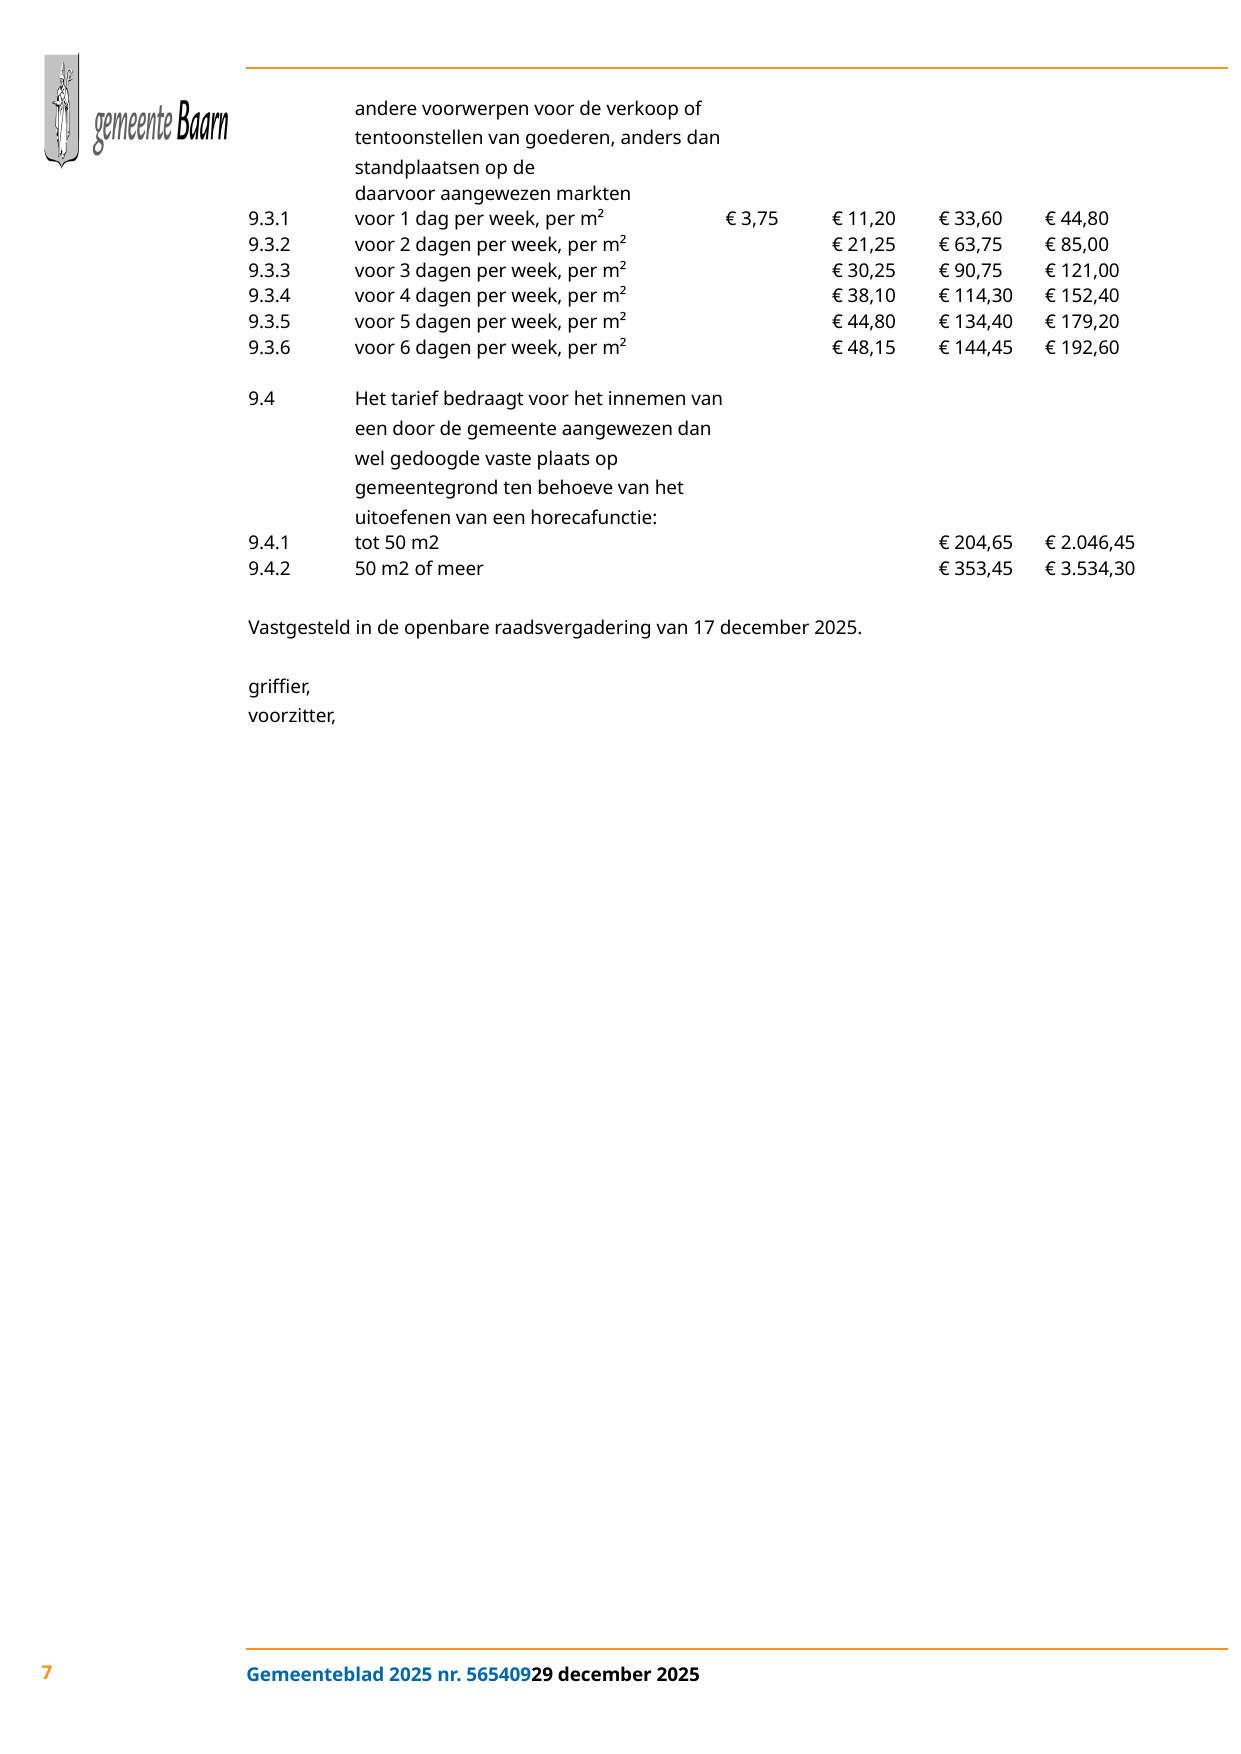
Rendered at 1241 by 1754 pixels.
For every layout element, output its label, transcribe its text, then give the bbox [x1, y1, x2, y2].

table_cell € 204,65 [939, 530, 1045, 555]
table_cell 9.3.4 [248, 283, 354, 308]
table_cell € 85,00 [1045, 231, 1152, 257]
table_cell [832, 386, 938, 529]
table_cell [725, 530, 832, 555]
table_cell € 179,20 [1045, 308, 1152, 334]
table_cell € 48,15 [832, 334, 938, 360]
table_cell 9.3.5 [248, 308, 354, 334]
table_cell 9.4.2 [248, 555, 354, 581]
table_cell 9.3.6 [248, 334, 354, 360]
table_cell [939, 95, 1045, 180]
table_cell [939, 360, 1045, 386]
table_cell [725, 257, 832, 283]
table_cell Het tarief bedraagt voor het innemen van een door de gemeente aangewezen dan wel gedoogde vaste plaats op gemeentegrond ten behoeve van het uitoefenen van een horecafunctie: [355, 386, 725, 529]
table_cell 9.3.3 [248, 257, 354, 283]
table_cell [355, 360, 725, 386]
table_cell [725, 360, 832, 386]
table_cell 9.4.1 [248, 530, 354, 555]
table_cell € 44,80 [832, 308, 938, 334]
table_cell € 3.534,30 [1045, 555, 1152, 581]
table_cell [1045, 360, 1152, 386]
table_cell [832, 360, 938, 386]
table_cell € 30,25 [832, 257, 938, 283]
picture [41, 47, 231, 172]
table_cell tot 50 m2 [355, 530, 725, 555]
table_cell [1045, 180, 1152, 205]
table_cell € 38,10 [832, 283, 938, 308]
table_cell [248, 180, 354, 205]
table_cell € 121,00 [1045, 257, 1152, 283]
table_cell € 90,75 [939, 257, 1045, 283]
table_cell € 192,60 [1045, 334, 1152, 360]
table_cell voor 2 dagen per week, per m² [355, 231, 725, 257]
table_cell [725, 308, 832, 334]
table_cell € 3,75 [725, 205, 832, 231]
table_cell voor 5 dagen per week, per m² [355, 308, 725, 334]
table_cell € 11,20 [832, 205, 938, 231]
table_cell voor 6 dagen per week, per m² [355, 334, 725, 360]
table_cell [832, 95, 938, 180]
table_cell [939, 180, 1045, 205]
table_cell [248, 95, 354, 180]
table_cell [725, 555, 832, 581]
table_cell 50 m2 of meer [355, 555, 725, 581]
table_cell € 33,60 [939, 205, 1045, 231]
table_cell € 152,40 [1045, 283, 1152, 308]
table_cell [832, 555, 938, 581]
table_cell 9.3.2 [248, 231, 354, 257]
table_cell voor 1 dag per week, per m² [355, 205, 725, 231]
table_cell € 134,40 [939, 308, 1045, 334]
table_cell [248, 360, 354, 386]
table_cell voor 4 dagen per week, per m² [355, 283, 725, 308]
table_cell daarvoor aangewezen markten [355, 180, 725, 205]
text griffier, [248, 673, 1152, 699]
table_cell [1045, 95, 1152, 180]
table_cell [832, 530, 938, 555]
table_cell € 114,30 [939, 283, 1045, 308]
table_cell [725, 180, 832, 205]
table_cell 9.4 [248, 386, 354, 529]
table_cell € 144,45 [939, 334, 1045, 360]
table_cell andere voorwerpen voor de verkoop of tentoonstellen van goederen, anders dan standplaatsen op de [355, 95, 725, 180]
table_cell [832, 180, 938, 205]
table_cell [725, 386, 832, 529]
table_cell [725, 334, 832, 360]
table_cell voor 3 dagen per week, per m² [355, 257, 725, 283]
table_cell € 2.046,45 [1045, 530, 1152, 555]
table_cell 9.3.1 [248, 205, 354, 231]
table_cell [1045, 386, 1152, 529]
table_cell [725, 283, 832, 308]
table_cell € 353,45 [939, 555, 1045, 581]
table_cell € 44,80 [1045, 205, 1152, 231]
table_cell [939, 386, 1045, 529]
table_cell € 21,25 [832, 231, 938, 257]
table_cell € 63,75 [939, 231, 1045, 257]
table_cell [725, 95, 832, 180]
text Vastgesteld in de openbare raadsvergadering van 17 december 2025. [248, 614, 1152, 639]
table_cell [725, 231, 832, 257]
text voorzitter, [248, 703, 1152, 728]
